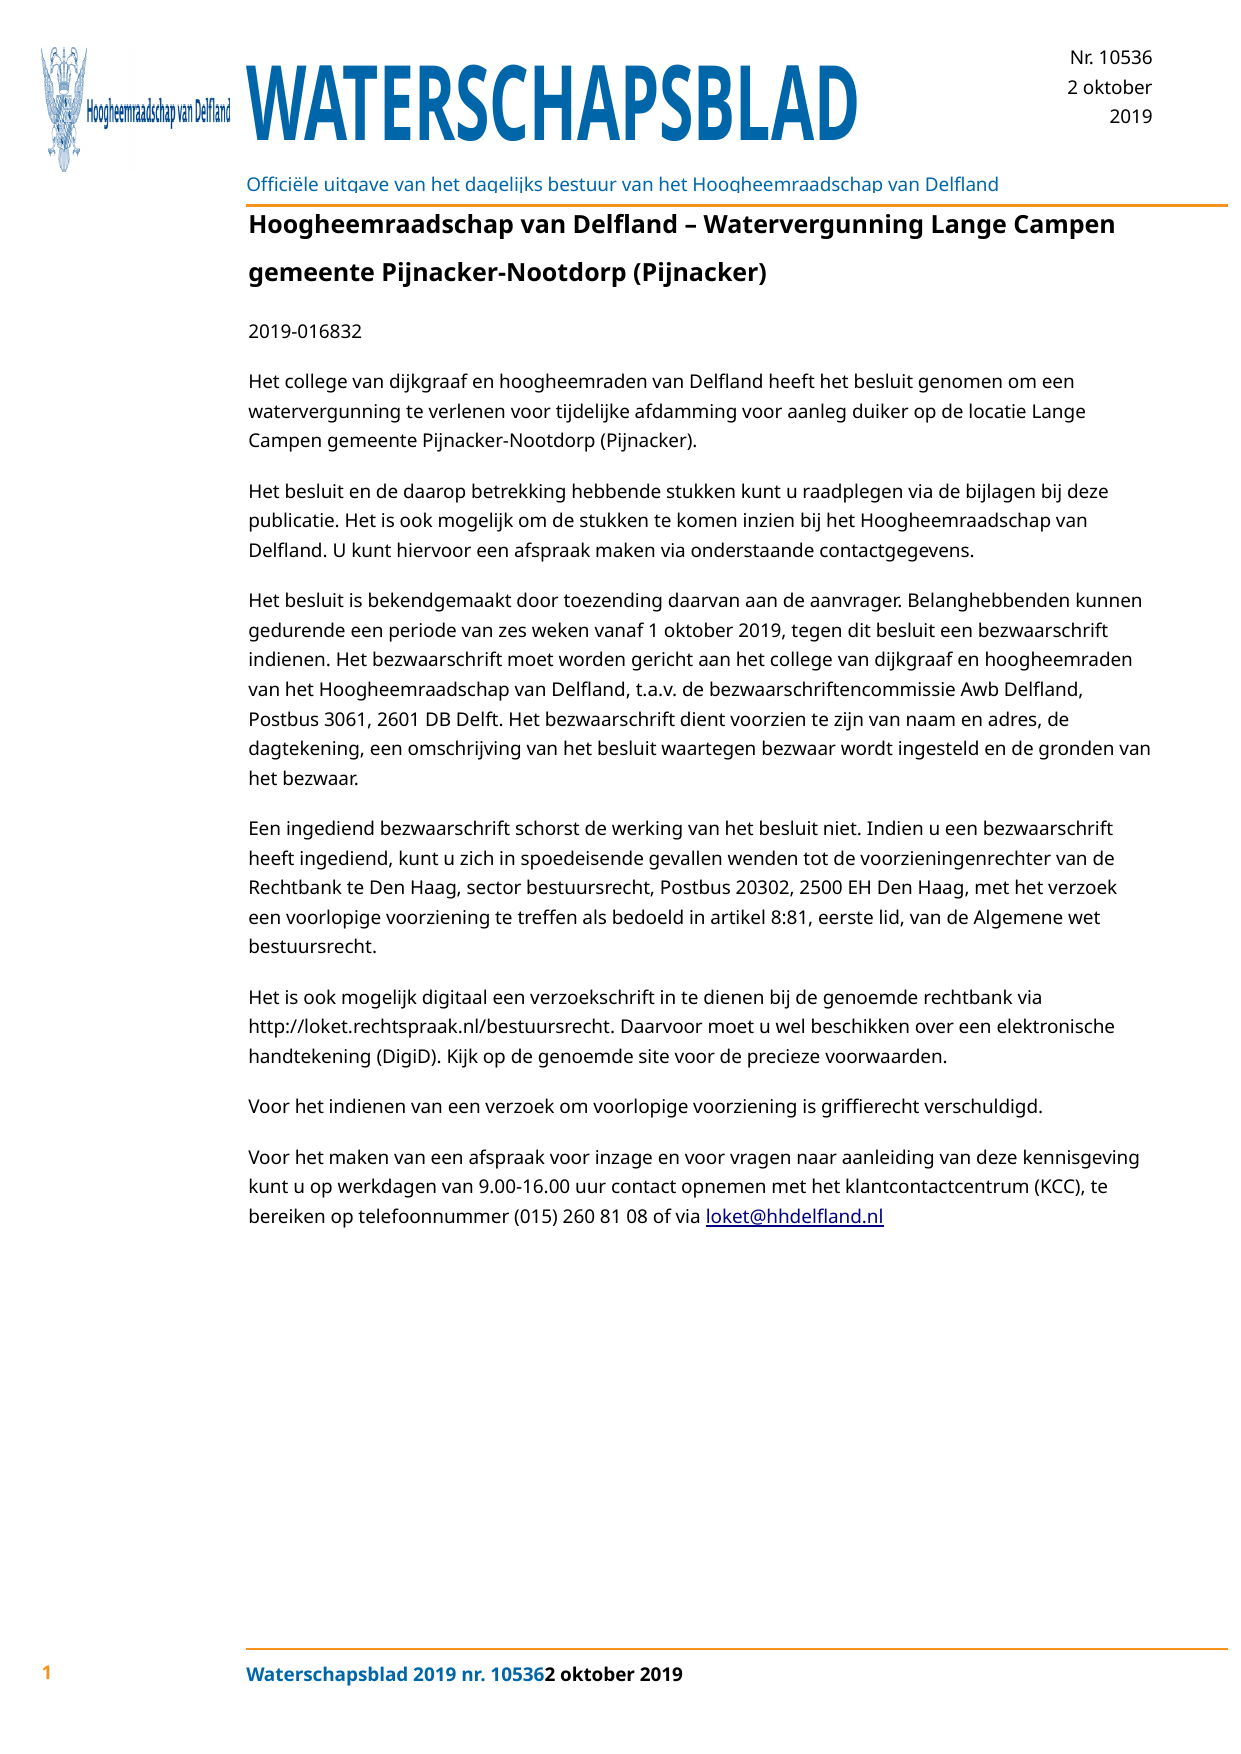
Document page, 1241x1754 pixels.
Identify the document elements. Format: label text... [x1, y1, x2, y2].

text Het is ook mogelijk digitaal een verzoekschrift in te dienen bij de genoemde rechtbank via http://loket.rechtspraak.nl/bestuursrecht. Daarvoor moet u wel beschikken over een elektronische handtekening (DigiD). Kijk op de genoemde site voor de precieze voorwaarden. [248, 984, 1152, 1069]
text Voor het maken van een afspraak voor inzage en voor vragen naar aanleiding van deze kennisgeving kunt u op werkdagen van 9.00-16.00 uur contact opnemen met het klantcontactcentrum (KCC), te bereiken op telefoonnummer (015) 260 81 08 of via loket@hhdelfland.nl [248, 1144, 1152, 1229]
text Voor het indienen van een verzoek om voorlopige voorziening is griffierecht verschuldigd. [248, 1094, 1152, 1119]
text Het college van dijkgraaf en hoogheemraden van Delfland heeft het besluit genomen om een watervergunning te verlenen voor tijdelijke afdamming voor aanleg duiker op de locatie Lange Campen gemeente Pijnacker-Nootdorp (Pijnacker). [248, 368, 1152, 453]
text Een ingediend bezwaarschrift schorst de werking van het besluit niet. Indien u een bezwaarschrift heeft ingediend, kunt u zich in spoedeisende gevallen wenden tot de voorzieningenrechter van de Rechtbank te Den Haag, sector bestuursrecht, Postbus 20302, 2500 EH Den Haag, met het verzoek een voorlopige voorziening te treffen als bedoeld in artikel 8:81, eerste lid, van de Algemene wet bestuursrecht. [248, 815, 1152, 959]
text 2019-016832 [248, 318, 1152, 344]
text Het besluit en de daarop betrekking hebbende stukken kunt u raadplegen via de bijlagen bij deze publicatie. Het is ook mogelijk om de stukken te komen inzien bij het Hoogheemraadschap van Delfland. U kunt hiervoor een afspraak maken via onderstaande contactgegevens. [248, 478, 1152, 563]
picture [41, 47, 231, 172]
text Het besluit is bekendgemaakt door toezending daarvan aan de aanvrager. Belanghebbenden kunnen gedurende een periode van zes weken vanaf 1 oktober 2019, tegen dit besluit een bezwaarschrift indienen. Het bezwaarschrift moet worden gericht aan het college van dijkgraaf en hoogheemraden van het Hoogheemraadschap van Delfland, t.a.v. de bezwaarschriftencommissie Awb Delfland, Postbus 3061, 2601 DB Delft. Het bezwaarschrift dient voorzien te zijn van naam en adres, de dagtekening, een omschrijving van het besluit waartegen bezwaar wordt ingesteld en de gronden van het bezwaar. [248, 587, 1152, 791]
text Hoogheemraadschap van Delfland – Watervergunning Lange Campen gemeente Pijnacker-Nootdorp (Pijnacker) [248, 207, 1152, 288]
